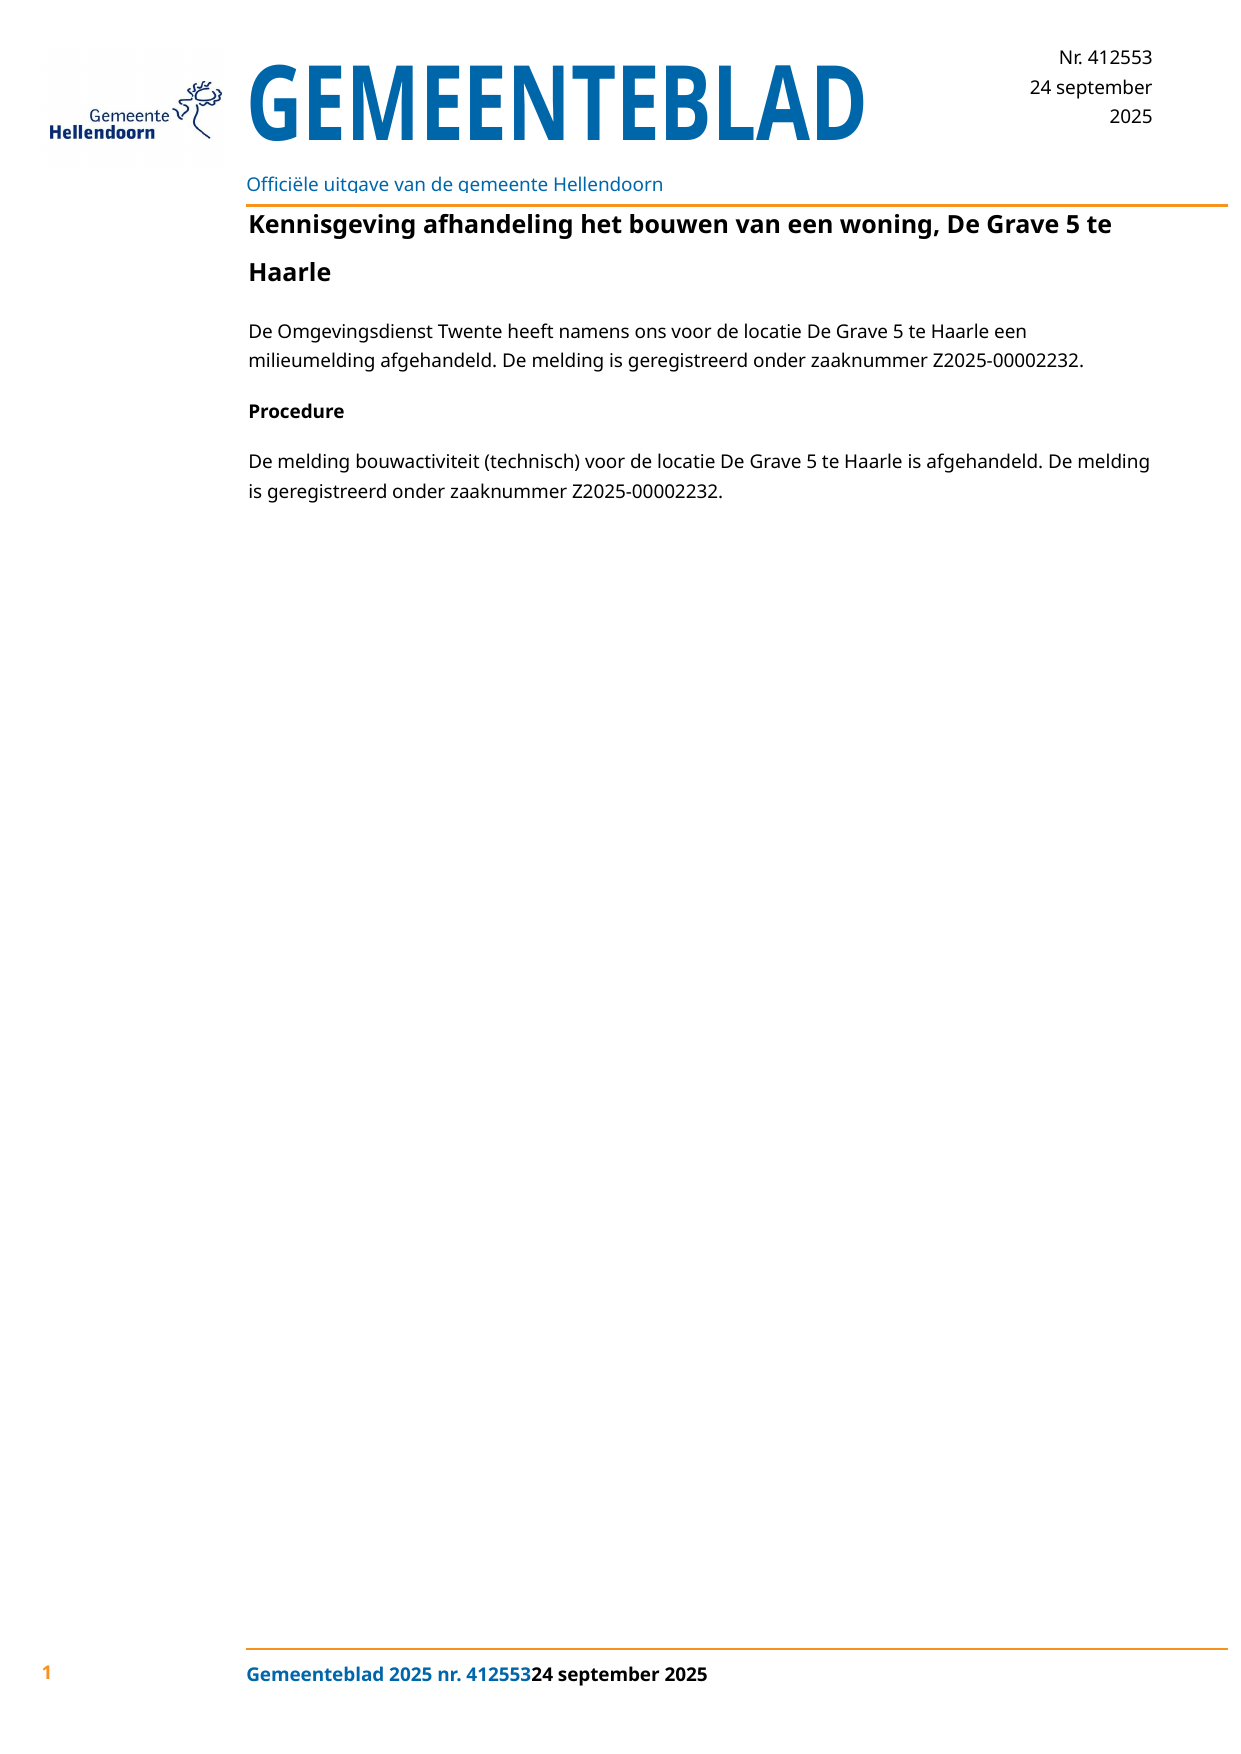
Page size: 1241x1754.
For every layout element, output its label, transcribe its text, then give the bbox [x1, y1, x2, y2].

text De melding bouwactiviteit (technisch) voor de locatie De Grave 5 te Haarle is afgehandeld. De melding is geregistreerd onder zaaknummer Z2025-00002232. [248, 448, 1152, 504]
text Kennisgeving afhandeling het bouwen van een woning, De Grave 5 te Haarle [248, 207, 1152, 288]
text De Omgevingsdienst Twente heeft namens ons voor de locatie De Grave 5 te Haarle een milieumelding afgehandeld. De melding is geregistreerd onder zaaknummer Z2025-00002232. [248, 318, 1152, 373]
text Procedure [248, 398, 1152, 424]
picture [41, 47, 231, 172]
